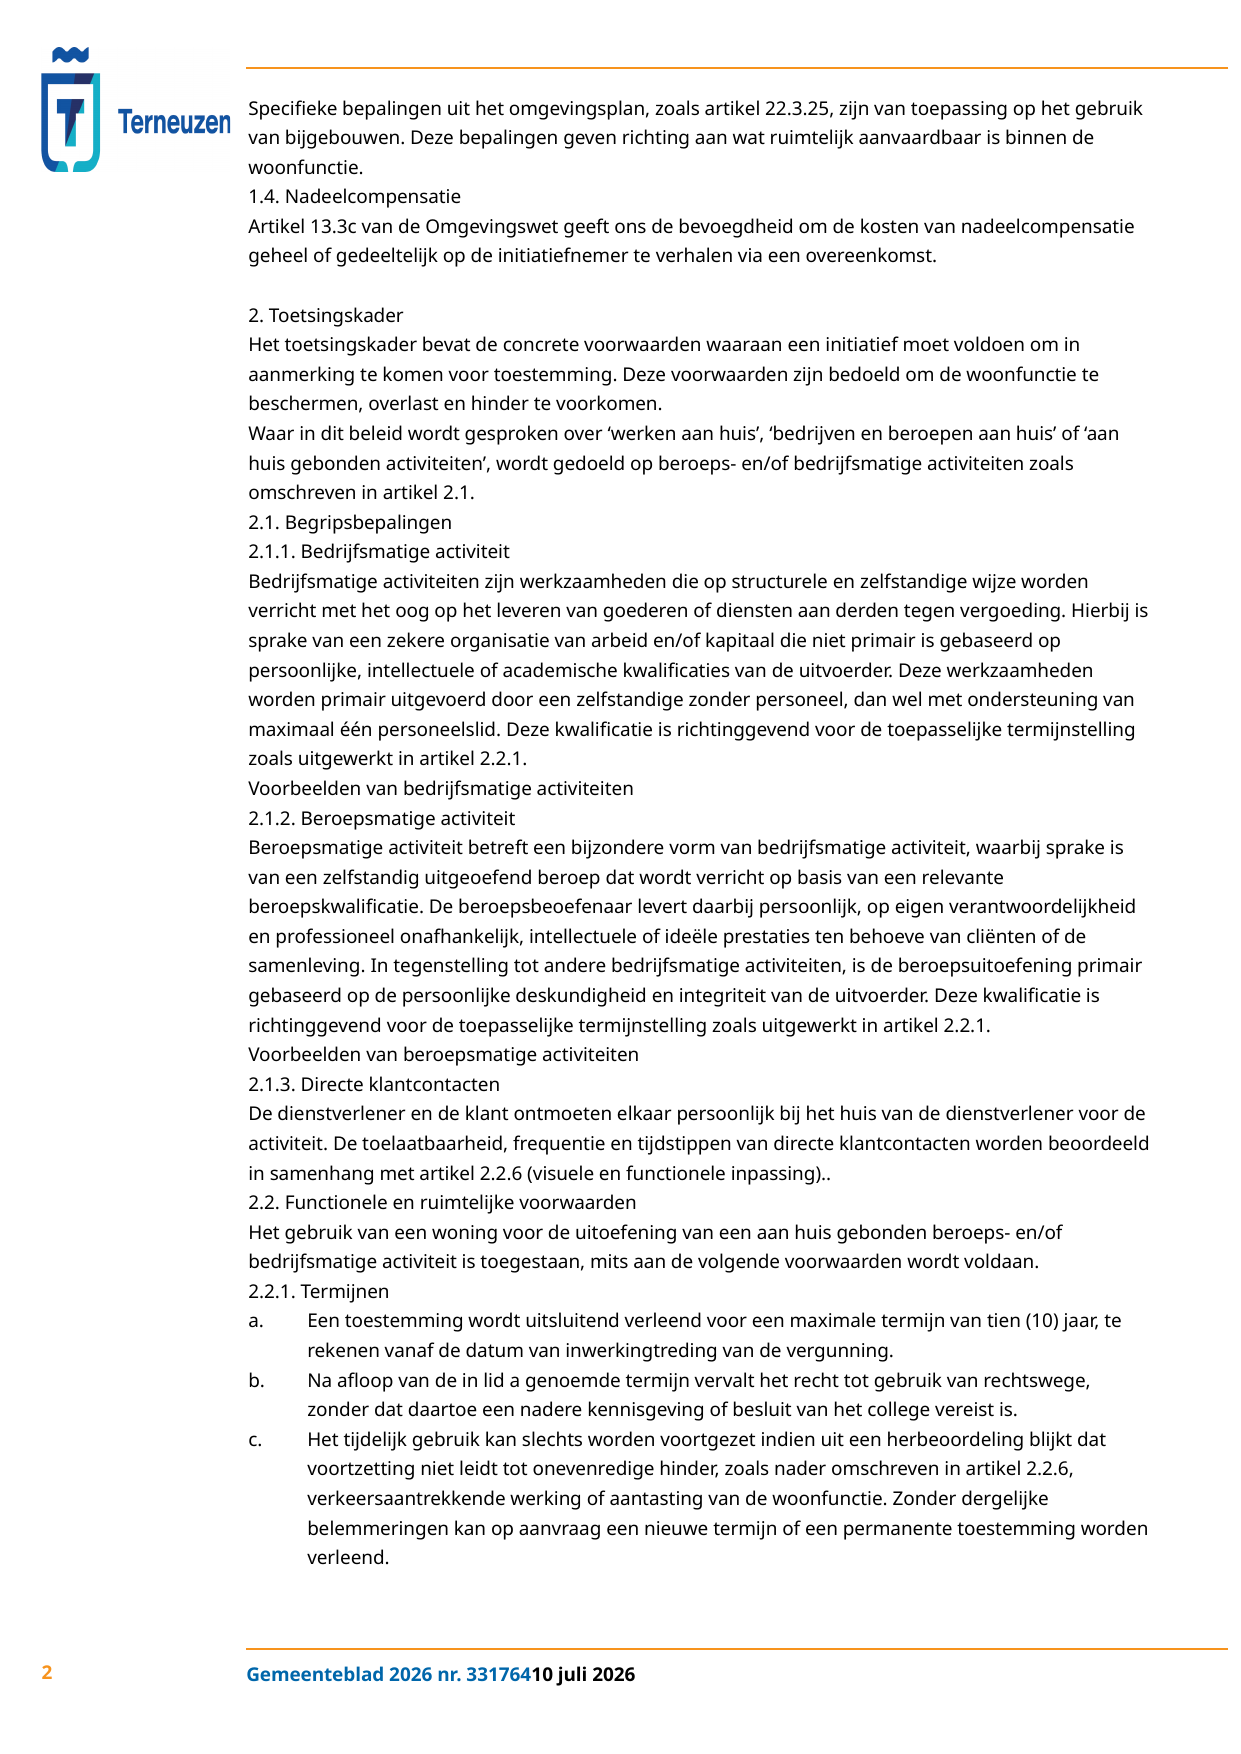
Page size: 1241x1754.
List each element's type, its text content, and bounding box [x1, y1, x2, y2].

text 2.1.2. Beroepsmatige activiteit [248, 805, 1152, 831]
text Specifieke bepalingen uit het omgevingsplan, zoals artikel 22.3.25, zijn van toepassing op het gebruik van bijgebouwen. Deze bepalingen geven richting aan wat ruimtelijk aanvaardbaar is binnen de woonfunctie. [248, 95, 1152, 180]
text Waar in dit beleid wordt gesproken over ‘werken aan huis’, ‘bedrijven en beroepen aan huis’ of ‘aan huis gebonden activiteiten’, wordt gedoeld op beroeps- en/of bedrijfsmatige activiteiten zoals omschreven in artikel 2.1. [248, 420, 1152, 505]
text Beroepsmatige activiteit betreft een bijzondere vorm van bedrijfsmatige activiteit, waarbij sprake is van een zelfstandig uitgeoefend beroep dat wordt verricht op basis van een relevante beroepskwalificatie. De beroepsbeoefenaar levert daarbij persoonlijk, op eigen verantwoordelijkheid en professioneel onafhankelijk, intellectuele of ideële prestaties ten behoeve van cliënten of de samenleving. In tegenstelling tot andere bedrijfsmatige activiteiten, is de beroepsuitoefening primair gebaseerd op de persoonlijke deskundigheid en integriteit van de uitvoerder. Deze kwalificatie is richtinggevend voor de toepasselijke termijnstelling zoals uitgewerkt in artikel 2.2.1. [248, 834, 1152, 1038]
text Het gebruik van een woning voor de uitoefening van een aan huis gebonden beroeps- en/of bedrijfsmatige activiteit is toegestaan, mits aan de volgende voorwaarden wordt voldaan. [248, 1219, 1152, 1274]
list Na afloop van de in lid a genoemde termijn vervalt het recht tot gebruik van rechtswege, zonder dat daartoe een nadere kennisgeving of besluit van het college vereist is. [248, 1367, 1152, 1422]
text 2.1.1. Bedrijfsmatige activiteit [248, 538, 1152, 564]
text Voorbeelden van beroepsmatige activiteiten [248, 1041, 1152, 1067]
text 2.2.1. Termijnen [248, 1278, 1152, 1304]
text 2.2. Functionele en ruimtelijke voorwaarden [248, 1189, 1152, 1215]
text Bedrijfsmatige activiteiten zijn werkzaamheden die op structurele en zelfstandige wijze worden verricht met het oog op het leveren van goederen of diensten aan derden tegen vergoeding. Hierbij is sprake van een zekere organisatie van arbeid en/of kapitaal die niet primair is gebaseerd op persoonlijke, intellectuele of academische kwalificaties van de uitvoerder. Deze werkzaamheden worden primair uitgevoerd door een zelfstandige zonder personeel, dan wel met ondersteuning van maximaal één personeelslid. Deze kwalificatie is richtinggevend voor de toepasselijke termijnstelling zoals uitgewerkt in artikel 2.2.1. [248, 568, 1152, 771]
text Artikel 13.3c van de Omgevingswet geeft ons de bevoegdheid om de kosten van nadeelcompensatie geheel of gedeeltelijk op de initiatiefnemer te verhalen via een overeenkomst. [248, 213, 1152, 268]
text 2.1.3. Directe klantcontacten [248, 1071, 1152, 1097]
text Voorbeelden van bedrijfsmatige activiteiten [248, 775, 1152, 801]
list Het tijdelijk gebruik kan slechts worden voortgezet indien uit een herbeoordeling blijkt dat voortzetting niet leidt tot onevenredige hinder, zoals nader omschreven in artikel 2.2.6, verkeersaantrekkende werking of aantasting van de woonfunctie. Zonder dergelijke belemmeringen kan op aanvraag een nieuwe termijn of een permanente toestemming worden verleend. [248, 1426, 1152, 1570]
list Een toestemming wordt uitsluitend verleend voor een maximale termijn van tien (10) jaar, te rekenen vanaf de datum van inwerkingtreding van de vergunning. [248, 1308, 1152, 1363]
text De dienstverlener en de klant ontmoeten elkaar persoonlijk bij het huis van de dienstverlener voor de activiteit. De toelaatbaarheid, frequentie en tijdstippen van directe klantcontacten worden beoordeeld in samenhang met artikel 2.2.6 (visuele en functionele inpassing).. [248, 1101, 1152, 1186]
text 1.4. Nadeelcompensatie [248, 183, 1152, 209]
picture [41, 47, 231, 172]
text Het toetsingskader bevat de concrete voorwaarden waaraan een initiatief moet voldoen om in aanmerking te komen voor toestemming. Deze voorwaarden zijn bedoeld om de woonfunctie te beschermen, overlast en hinder te voorkomen. [248, 331, 1152, 416]
text 2.1. Begripsbepalingen [248, 509, 1152, 535]
text 2. Toetsingskader [248, 302, 1152, 328]
